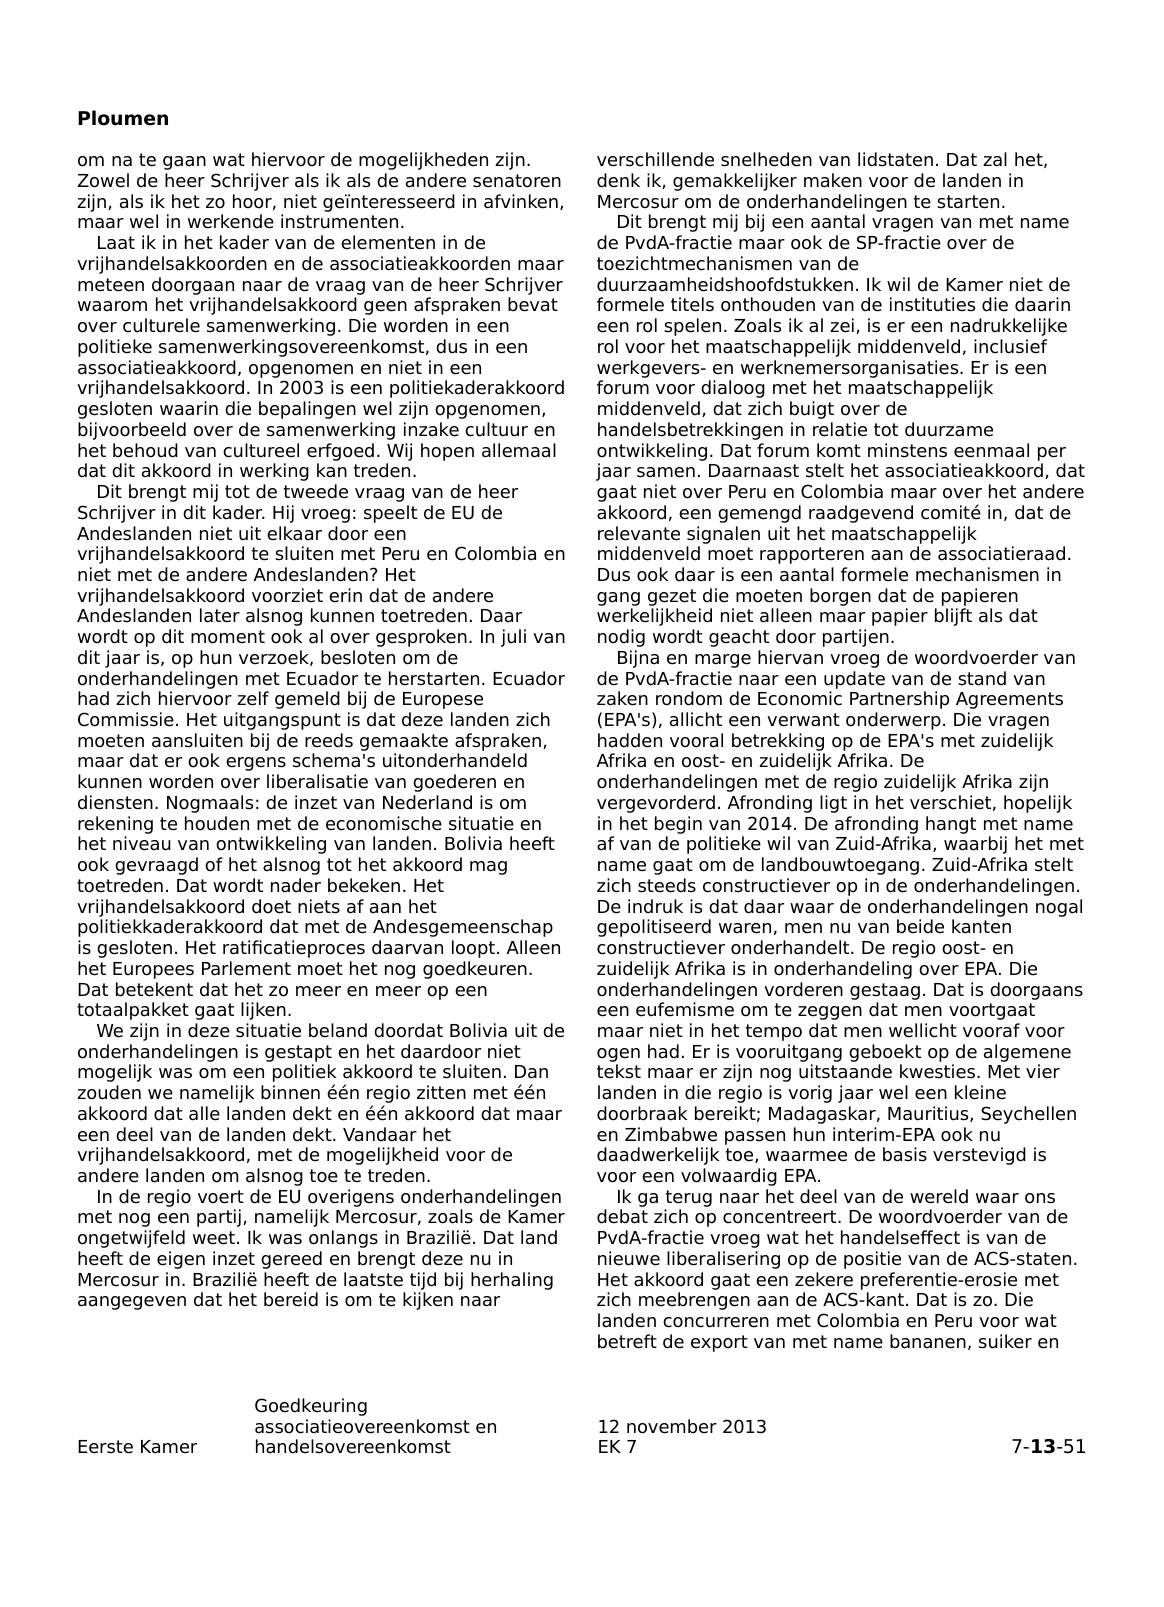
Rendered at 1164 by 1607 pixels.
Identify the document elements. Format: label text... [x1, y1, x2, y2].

text verschillende snelheden van lidstaten. Dat zal het, denk ik, gemakkelijker maken voor de landen in Mercosur om de onderhandelingen te starten. [596, 150, 1087, 212]
text Dit brengt mij bij een aantal vragen van met name de PvdA-fractie maar ook de SP-fractie over de toezichtmechanismen van de duurzaamheidshoofdstukken. Ik wil de Kamer niet de formele titels onthouden van de instituties die daarin een rol spelen. Zoals ik al zei, is er een nadrukkelijke rol voor het maatschappelijk middenveld, inclusief werkgevers- en werknemersorganisaties. Er is een forum voor dialoog met het maatschappelijk middenveld, dat zich buigt over de handelsbetrekkingen in relatie tot duurzame ontwikkeling. Dat forum komt minstens eenmaal per jaar samen. Daarnaast stelt het associatieakkoord, dat gaat niet over Peru en Colombia maar over het andere akkoord, een gemengd raadgevend comité in, dat de relevante signalen uit het maatschappelijk middenveld moet rapporteren aan de associatieraad. Dus ook daar is een aantal formele mechanismen in gang gezet die moeten borgen dat de papieren werkelijkheid niet alleen maar papier blijft als dat nodig wordt geacht door partijen. [596, 212, 1087, 648]
text We zijn in deze situatie beland doordat Bolivia uit de onderhandelingen is gestapt en het daardoor niet mogelijk was om een politiek akkoord te sluiten. Dan zouden we namelijk binnen één regio zitten met één akkoord dat alle landen dekt en één akkoord dat maar een deel van de landen dekt. Vandaar het vrijhandelsakkoord, met de mogelijkheid voor de andere landen om alsnog toe te treden. [77, 1021, 567, 1187]
text om na te gaan wat hiervoor de mogelijkheden zijn. Zowel de heer Schrijver als ik als de andere senatoren zijn, als ik het zo hoor, niet geïnteresseerd in afvinken, maar wel in werkende instrumenten. [77, 150, 567, 233]
text Dit brengt mij tot de tweede vraag van de heer Schrijver in dit kader. Hij vroeg: speelt de EU de Andeslanden niet uit elkaar door een vrijhandelsakkoord te sluiten met Peru en Colombia en niet met de andere Andeslanden? Het vrijhandelsakkoord voorziet erin dat de andere Andeslanden later alsnog kunnen toetreden. Daar wordt op dit moment ook al over gesproken. In juli van dit jaar is, op hun verzoek, besloten om de onderhandelingen met Ecuador te herstarten. Ecuador had zich hiervoor zelf gemeld bij de Europese Commissie. Het uitgangspunt is dat deze landen zich moeten aansluiten bij de reeds gemaakte afspraken, maar dat er ook ergens schema's uitonderhandeld kunnen worden over liberalisatie van goederen en diensten. Nogmaals: de inzet van Nederland is om rekening te houden met de economische situatie en het niveau van ontwikkeling van landen. Bolivia heeft ook gevraagd of het alsnog tot het akkoord mag toetreden. Dat wordt nader bekeken. Het vrijhandelsakkoord doet niets af aan het politiekkaderakkoord dat met de Andesgemeenschap is gesloten. Het ratificatieproces daarvan loopt. Alleen het Europees Parlement moet het nog goedkeuren. Dat betekent dat het zo meer en meer op een totaalpakket gaat lijken. [77, 482, 567, 1021]
text Bijna en marge hiervan vroeg de woordvoerder van de PvdA-fractie naar een update van de stand van zaken rondom de Economic Partnership Agreements (EPA's), allicht een verwant onderwerp. Die vragen hadden vooral betrekking op de EPA's met zuidelijk Afrika en oost- en zuidelijk Afrika. De onderhandelingen met de regio zuidelijk Afrika zijn vergevorderd. Afronding ligt in het verschiet, hopelijk in het begin van 2014. De afronding hangt met name af van de politieke wil van Zuid-Afrika, waarbij het met name gaat om de landbouwtoegang. Zuid-Afrika stelt zich steeds constructiever op in de onderhandelingen. De indruk is dat daar waar de onderhandelingen nogal gepolitiseerd waren, men nu van beide kanten constructiever onderhandelt. De regio oost- en zuidelijk Afrika is in onderhandeling over EPA. Die onderhandelingen vorderen gestaag. Dat is doorgaans een eufemisme om te zeggen dat men voortgaat maar niet in het tempo dat men wellicht vooraf voor ogen had. Er is vooruitgang geboekt op de algemene tekst maar er zijn nog uitstaande kwesties. Met vier landen in die regio is vorig jaar wel een kleine doorbraak bereikt; Madagaskar, Mauritius, Seychellen en Zimbabwe passen hun interim-EPA ook nu daadwerkelijk toe, waarmee de basis verstevigd is voor een volwaardig EPA. [596, 648, 1087, 1187]
text Ik ga terug naar het deel van de wereld waar ons debat zich op concentreert. De woordvoerder van de PvdA-fractie vroeg wat het handelseffect is van de nieuwe liberalisering op de positie van de ACS-staten. Het akkoord gaat een zekere preferentie-erosie met zich meebrengen aan de ACS-kant. Dat is zo. Die landen concurreren met Colombia en Peru voor wat betreft de export van met name bananen, suiker en [596, 1187, 1087, 1352]
text In de regio voert de EU overigens onderhandelingen met nog een partij, namelijk Mercosur, zoals de Kamer ongetwijfeld weet. Ik was onlangs in Brazilië. Dat land heeft de eigen inzet gereed en brengt deze nu in Mercosur in. Brazilië heeft de laatste tijd bij herhaling aangegeven dat het bereid is om te kijken naar [77, 1187, 567, 1311]
text Laat ik in het kader van de elementen in de vrijhandelsakkoorden en de associatieakkoorden maar meteen doorgaan naar de vraag van de heer Schrijver waarom het vrijhandelsakkoord geen afspraken bevat over culturele samenwerking. Die worden in een politieke samenwerkingsovereenkomst, dus in een associatieakkoord, opgenomen en niet in een vrijhandelsakkoord. In 2003 is een politiekaderakkoord gesloten waarin die bepalingen wel zijn opgenomen, bijvoorbeeld over de samenwerking inzake cultuur en het behoud van cultureel erfgoed. Wij hopen allemaal dat dit akkoord in werking kan treden. [77, 233, 567, 482]
